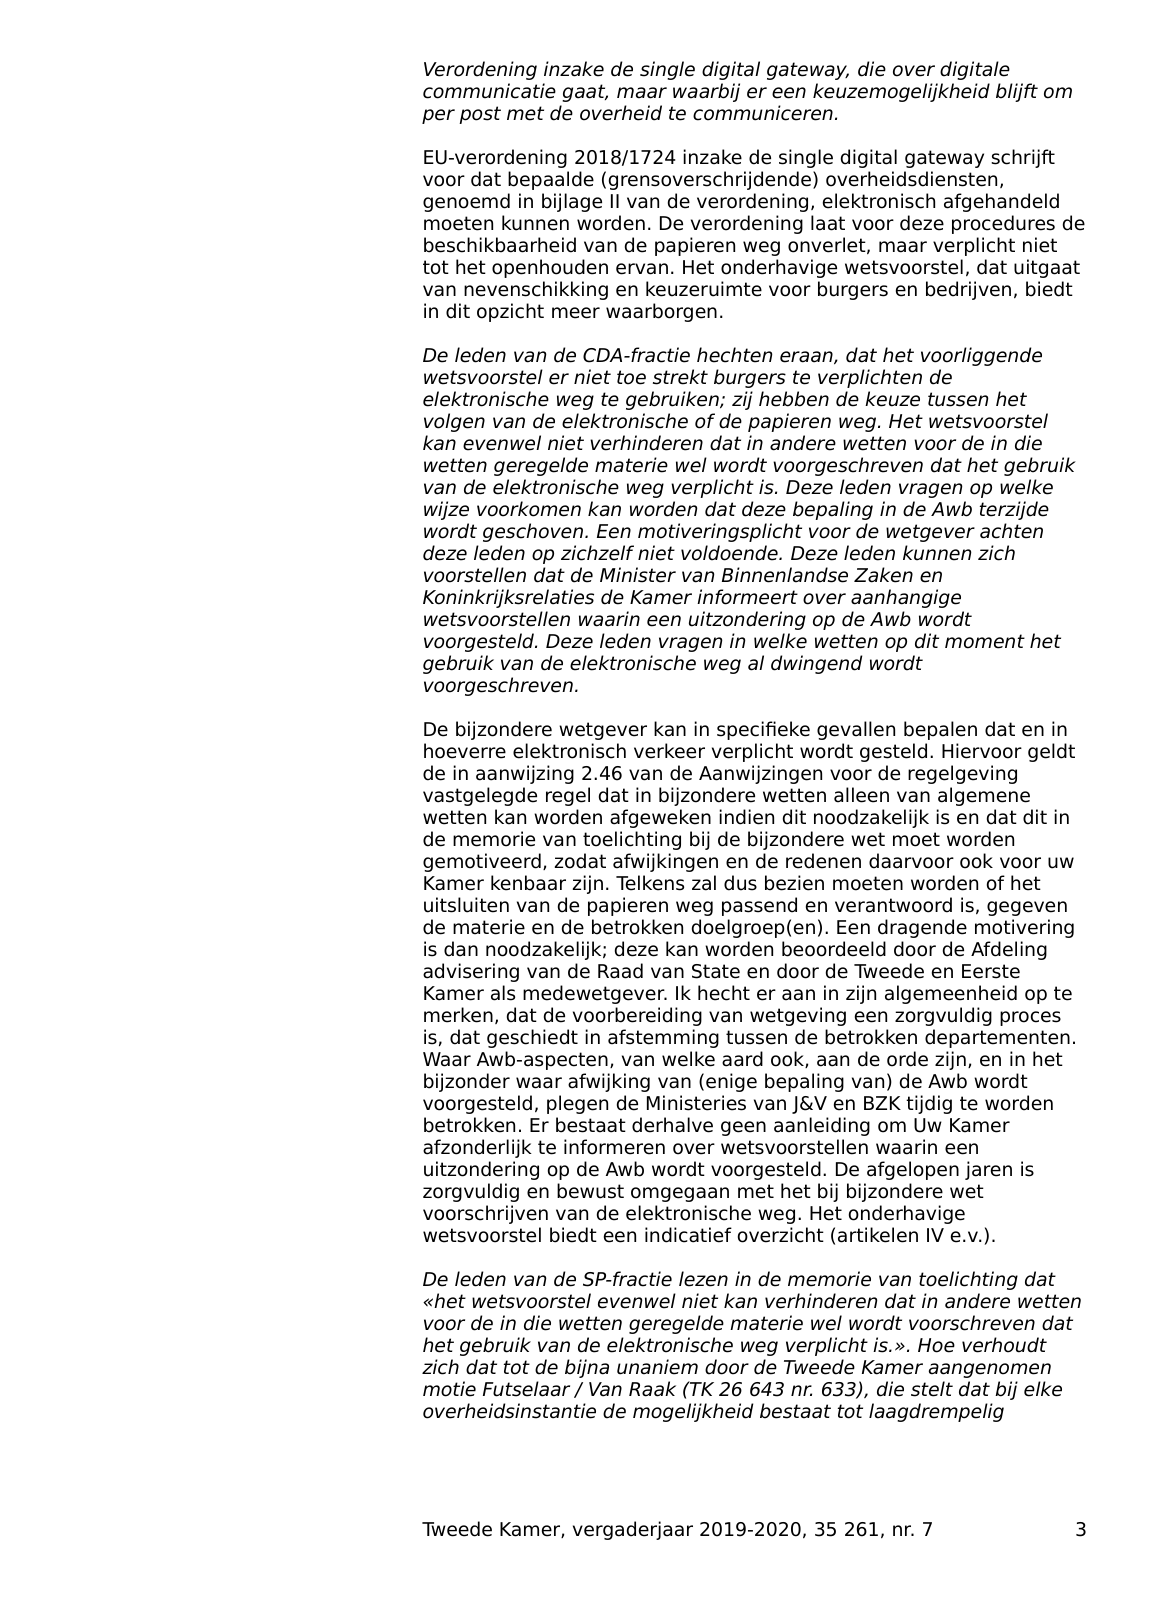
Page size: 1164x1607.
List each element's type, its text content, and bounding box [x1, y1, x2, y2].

text De bijzondere wetgever kan in specifieke gevallen bepalen dat en in hoeverre elektronisch verkeer verplicht wordt gesteld. Hiervoor geldt de in aanwijzing 2.46 van de Aanwijzingen voor de regelgeving vastgelegde regel dat in bijzondere wetten alleen van algemene wetten kan worden afgeweken indien dit noodzakelijk is en dat dit in de memorie van toelichting bij de bijzondere wet moet worden gemotiveerd, zodat afwijkingen en de redenen daarvoor ook voor uw Kamer kenbaar zijn. Telkens zal dus bezien moeten worden of het uitsluiten van de papieren weg passend en verantwoord is, gegeven de materie en de betrokken doelgroep(en). Een dragende motivering is dan noodzakelijk; deze kan worden beoordeeld door de Afdeling advisering van de Raad van State en door de Tweede en Eerste Kamer als medewetgever. Ik hecht er aan in zijn algemeenheid op te merken, dat de voorbereiding van wetgeving een zorgvuldig proces is, dat geschiedt in afstemming tussen de betrokken departementen. Waar Awb-aspecten, van welke aard ook, aan de orde zijn, en in het bijzonder waar afwijking van (enige bepaling van) de Awb wordt voorgesteld, plegen de Ministeries van J&V en BZK tijdig te worden betrokken. Er bestaat derhalve geen aanleiding om Uw Kamer afzonderlijk te informeren over wetsvoorstellen waarin een uitzondering op de Awb wordt voorgesteld. De afgelopen jaren is zorgvuldig en bewust omgegaan met het bij bijzondere wet voorschrijven van de elektronische weg. Het onderhavige wetsvoorstel biedt een indicatief overzicht (artikelen IV e.v.). [422, 719, 1087, 1247]
text Verordening inzake de single digital gateway, die over digitale communicatie gaat, maar waarbij er een keuzemogelijkheid blijft om per post met de overheid te communiceren. [422, 59, 1087, 125]
text De leden van de CDA-fractie hechten eraan, dat het voorliggende wetsvoorstel er niet toe strekt burgers te verplichten de elektronische weg te gebruiken; zij hebben de keuze tussen het volgen van de elektronische of de papieren weg. Het wetsvoorstel kan evenwel niet verhinderen dat in andere wetten voor de in die wetten geregelde materie wel wordt voorgeschreven dat het gebruik van de elektronische weg verplicht is. Deze leden vragen op welke wijze voorkomen kan worden dat deze bepaling in de Awb terzijde wordt geschoven. Een motiveringsplicht voor de wetgever achten deze leden op zichzelf niet voldoende. Deze leden kunnen zich voorstellen dat de Minister van Binnenlandse Zaken en Koninkrijksrelaties de Kamer informeert over aanhangige wetsvoorstellen waarin een uitzondering op de Awb wordt voorgesteld. Deze leden vragen in welke wetten op dit moment het gebruik van de elektronische weg al dwingend wordt voorgeschreven. [422, 345, 1087, 697]
text EU-verordening 2018/1724 inzake de single digital gateway schrijft voor dat bepaalde (grensoverschrijdende) overheidsdiensten, genoemd in bijlage II van de verordening, elektronisch afgehandeld moeten kunnen worden. De verordening laat voor deze procedures de beschikbaarheid van de papieren weg onverlet, maar verplicht niet tot het openhouden ervan. Het onderhavige wetsvoorstel, dat uitgaat van nevenschikking en keuzeruimte voor burgers en bedrijven, biedt in dit opzicht meer waarborgen. [422, 147, 1087, 323]
text De leden van de SP-fractie lezen in de memorie van toelichting dat «het wetsvoorstel evenwel niet kan verhinderen dat in andere wetten voor de in die wetten geregelde materie wel wordt voorschreven dat het gebruik van de elektronische weg verplicht is.». Hoe verhoudt zich dat tot de bijna unaniem door de Tweede Kamer aangenomen motie Futselaar / Van Raak (TK 26 643 nr. 633), die stelt dat bij elke overheidsinstantie de mogelijkheid bestaat tot laagdrempelig [422, 1269, 1087, 1423]
